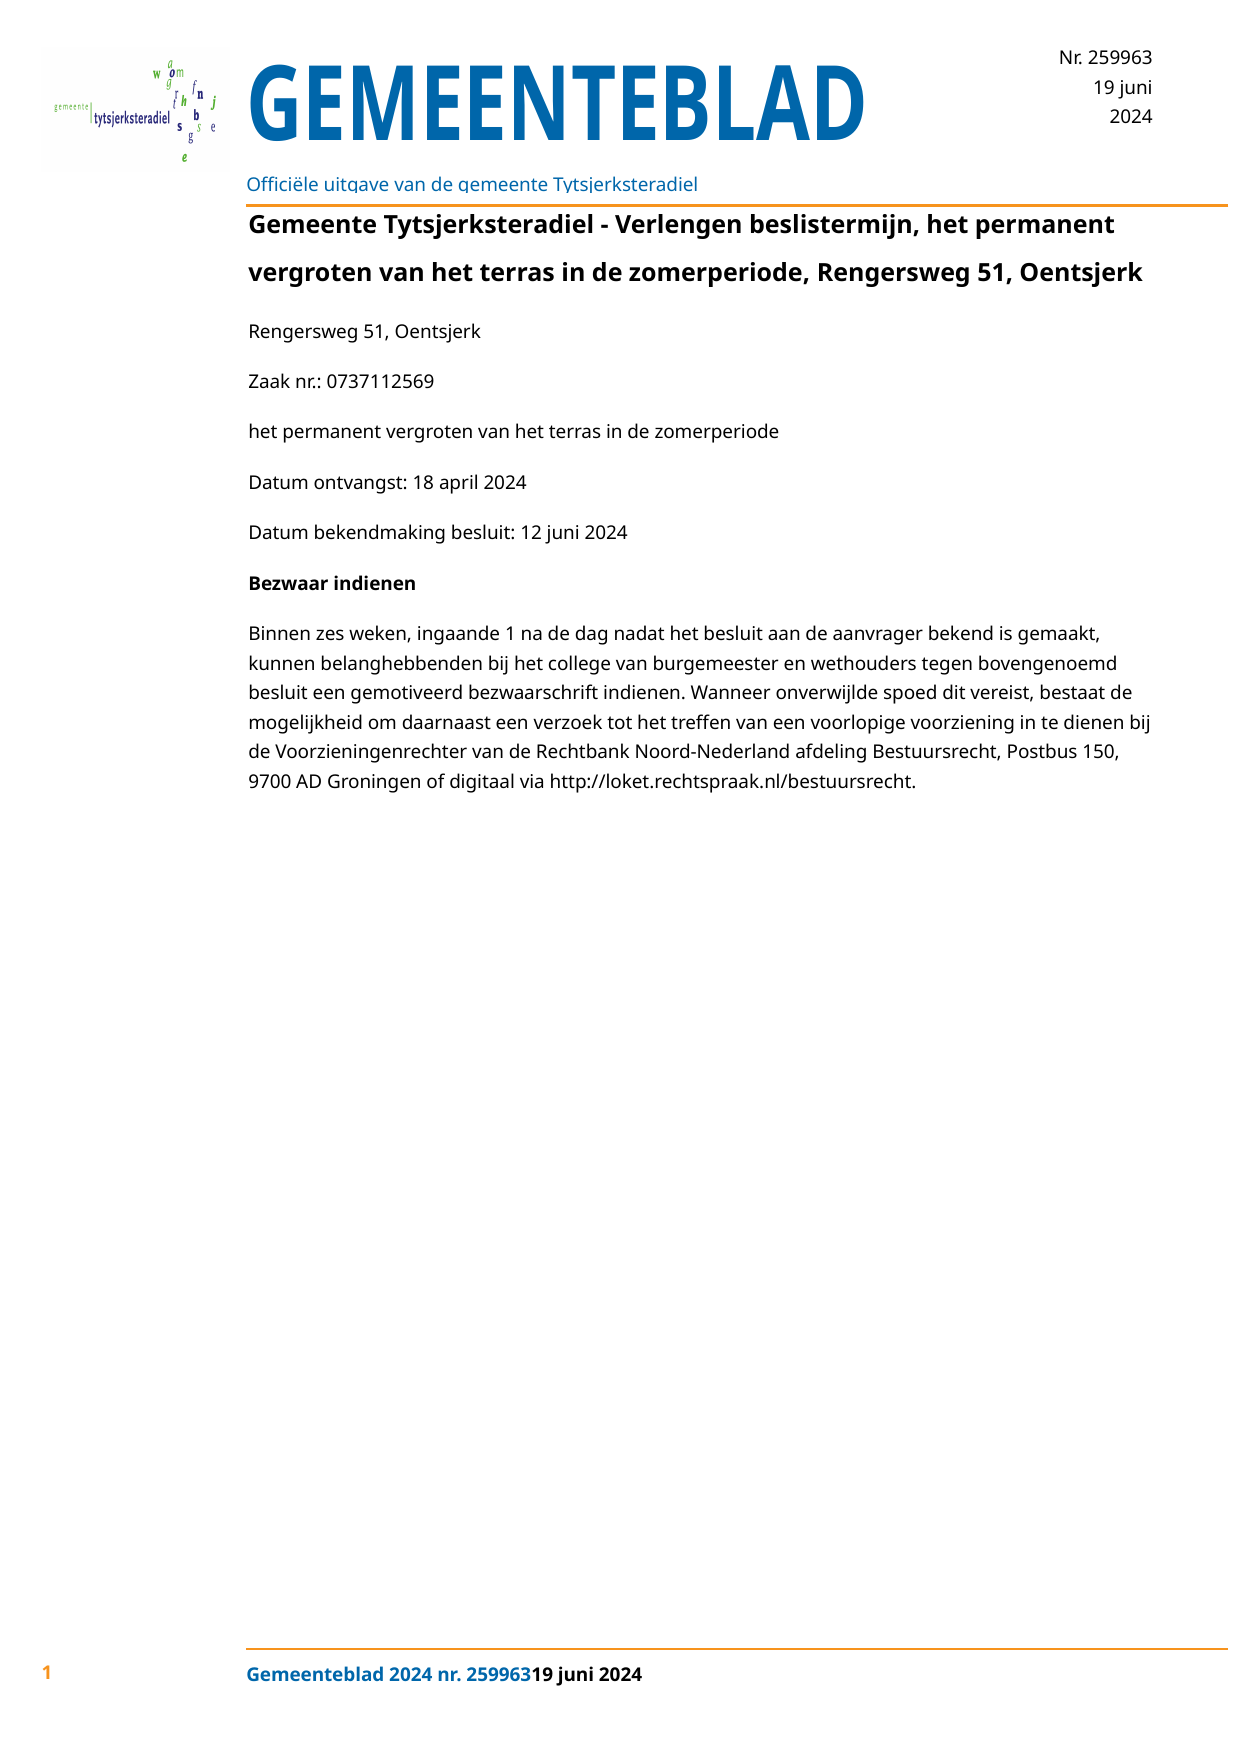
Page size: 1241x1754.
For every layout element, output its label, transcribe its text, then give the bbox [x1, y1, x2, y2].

text Gemeente Tytsjerksteradiel - Verlengen beslistermijn, het permanent vergroten van het terras in de zomerperiode, Rengersweg 51, Oentsjerk [248, 207, 1152, 288]
text Binnen zes weken, ingaande 1 na de dag nadat het besluit aan de aanvrager bekend is gemaakt, kunnen belanghebbenden bij het college van burgemeester en wethouders tegen bovengenoemd besluit een gemotiveerd bezwaarschrift indienen. Wanneer onverwijlde spoed dit vereist, bestaat de mogelijkheid om daarnaast een verzoek tot het treffen van een voorlopige voorziening in te dienen bij de Voorzieningenrechter van de Rechtbank Noord-Nederland afdeling Bestuursrecht, Postbus 150, 9700 AD Groningen of digitaal via http://loket.rechtspraak.nl/bestuursrecht. [248, 620, 1152, 794]
text Rengersweg 51, Oentsjerk [248, 318, 1152, 344]
text Bezwaar indienen [248, 570, 1152, 596]
text Datum ontvangst: 18 april 2024 [248, 469, 1152, 495]
text het permanent vergroten van het terras in de zomerperiode [248, 419, 1152, 444]
text Datum bekendmaking besluit: 12 juni 2024 [248, 519, 1152, 545]
text Zaak nr.: 0737112569 [248, 368, 1152, 394]
picture [41, 47, 231, 172]
